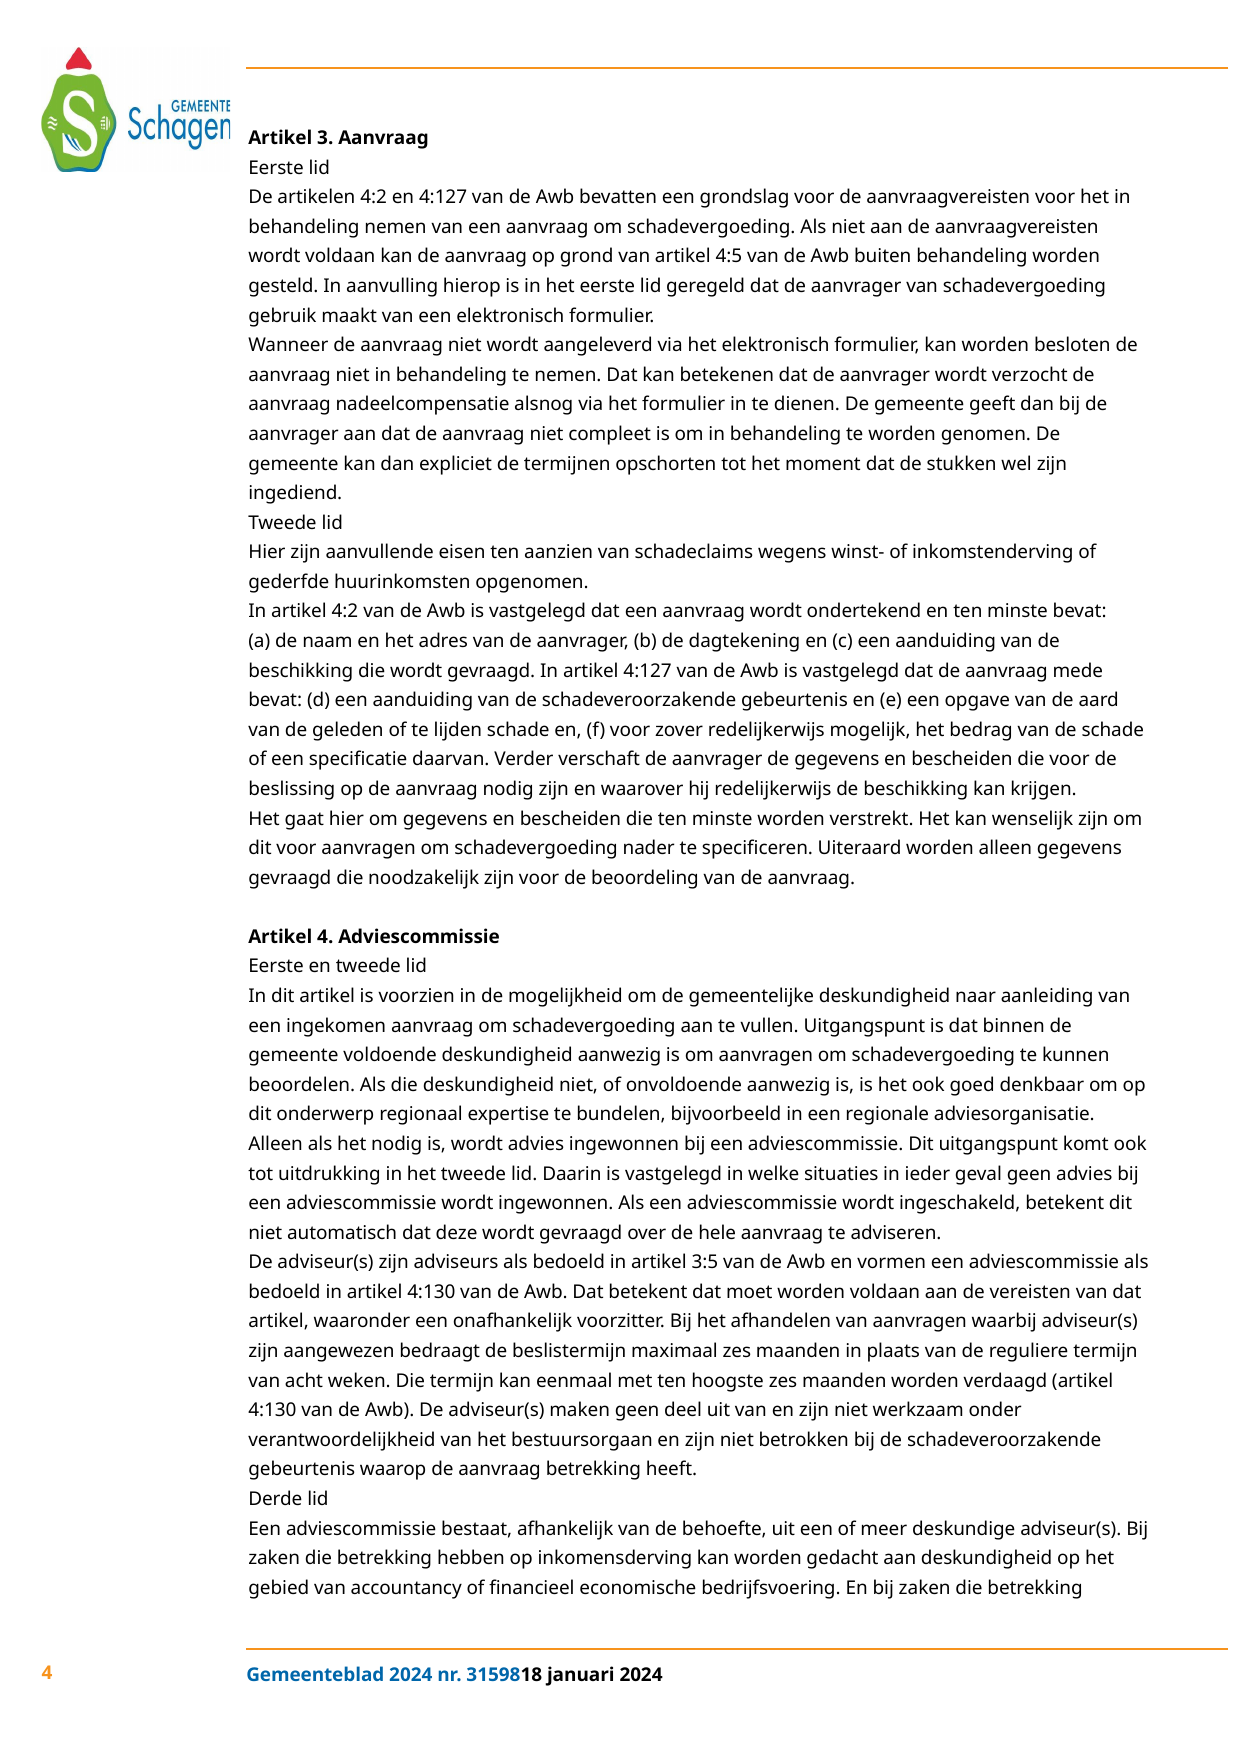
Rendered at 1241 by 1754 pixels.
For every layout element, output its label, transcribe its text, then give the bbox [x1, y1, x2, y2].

text Het gaat hier om gegevens en bescheiden die ten minste worden verstrekt. Het kan wenselijk zijn om dit voor aanvragen om schadevergoeding nader te specificeren. Uiteraard worden alleen gegevens gevraagd die noodzakelijk zijn voor de beoordeling van de aanvraag. [248, 805, 1152, 890]
text In dit artikel is voorzien in de mogelijkheid om de gemeentelijke deskundigheid naar aanleiding van een ingekomen aanvraag om schadevergoeding aan te vullen. Uitgangspunt is dat binnen de gemeente voldoende deskundigheid aanwezig is om aanvragen om schadevergoeding te kunnen beoordelen. Als die deskundigheid niet, of onvoldoende aanwezig is, is het ook goed denkbaar om op dit onderwerp regionaal expertise te bundelen, bijvoorbeeld in een regionale adviesorganisatie. Alleen als het nodig is, wordt advies ingewonnen bij een adviescommissie. Dit uitgangspunt komt ook tot uitdrukking in het tweede lid. Daarin is vastgelegd in welke situaties in ieder geval geen advies bij een adviescommissie wordt ingewonnen. Als een adviescommissie wordt ingeschakeld, betekent dit niet automatisch dat deze wordt gevraagd over de hele aanvraag te adviseren. [248, 982, 1152, 1245]
text Hier zijn aanvullende eisen ten aanzien van schadeclaims wegens winst- of inkomstenderving of gederfde huurinkomsten opgenomen. [248, 538, 1152, 594]
text De adviseur(s) zijn adviseurs als bedoeld in artikel 3:5 van de Awb en vormen een adviescommissie als bedoeld in artikel 4:130 van de Awb. Dat betekent dat moet worden voldaan aan de vereisten van dat artikel, waaronder een onafhankelijk voorzitter. Bij het afhandelen van aanvragen waarbij adviseur(s) zijn aangewezen bedraagt de beslistermijn maximaal zes maanden in plaats van de reguliere termijn van acht weken. Die termijn kan eenmaal met ten hoogste zes maanden worden verdaagd (artikel 4:130 van de Awb). De adviseur(s) maken geen deel uit van en zijn niet werkzaam onder verantwoordelijkheid van het bestuursorgaan en zijn niet betrokken bij de schadeveroorzakende gebeurtenis waarop de aanvraag betrekking heeft. [248, 1248, 1152, 1481]
text In artikel 4:2 van de Awb is vastgelegd dat een aanvraag wordt ondertekend en ten minste bevat: [248, 598, 1152, 623]
text Eerste lid [248, 154, 1152, 180]
picture [41, 47, 231, 172]
text Een adviescommissie bestaat, afhankelijk van de behoefte, uit een of meer deskundige adviseur(s). Bij zaken die betrekking hebben op inkomensderving kan worden gedacht aan deskundigheid op het gebied van accountancy of financieel economische bedrijfsvoering. En bij zaken die betrekking [248, 1515, 1152, 1600]
text Artikel 3. Aanvraag [248, 124, 1152, 150]
text (a) de naam en het adres van de aanvrager, (b) de dagtekening en (c) een aanduiding van de beschikking die wordt gevraagd. In artikel 4:127 van de Awb is vastgelegd dat de aanvraag mede bevat: (d) een aanduiding van de schadeveroorzakende gebeurtenis en (e) een opgave van de aard van de geleden of te lijden schade en, (f) voor zover redelijkerwijs mogelijk, het bedrag van de schade of een specificatie daarvan. Verder verschaft de aanvrager de gegevens en bescheiden die voor de beslissing op de aanvraag nodig zijn en waarover hij redelijkerwijs de beschikking kan krijgen. [248, 627, 1152, 801]
text Wanneer de aanvraag niet wordt aangeleverd via het elektronisch formulier, kan worden besloten de aanvraag niet in behandeling te nemen. Dat kan betekenen dat de aanvrager wordt verzocht de aanvraag nadeelcompensatie alsnog via het formulier in te dienen. De gemeente geeft dan bij de aanvrager aan dat de aanvraag niet compleet is om in behandeling te worden genomen. De gemeente kan dan expliciet de termijnen opschorten tot het moment dat de stukken wel zijn ingediend. [248, 331, 1152, 505]
text Tweede lid [248, 509, 1152, 535]
text Derde lid [248, 1485, 1152, 1511]
text Artikel 4. Adviescommissie [248, 923, 1152, 949]
text Eerste en tweede lid [248, 953, 1152, 978]
text De artikelen 4:2 en 4:127 van de Awb bevatten een grondslag voor de aanvraagvereisten voor het in behandeling nemen van een aanvraag om schadevergoeding. Als niet aan de aanvraagvereisten wordt voldaan kan de aanvraag op grond van artikel 4:5 van de Awb buiten behandeling worden gesteld. In aanvulling hierop is in het eerste lid geregeld dat de aanvrager van schadevergoeding gebruik maakt van een elektronisch formulier. [248, 183, 1152, 328]
